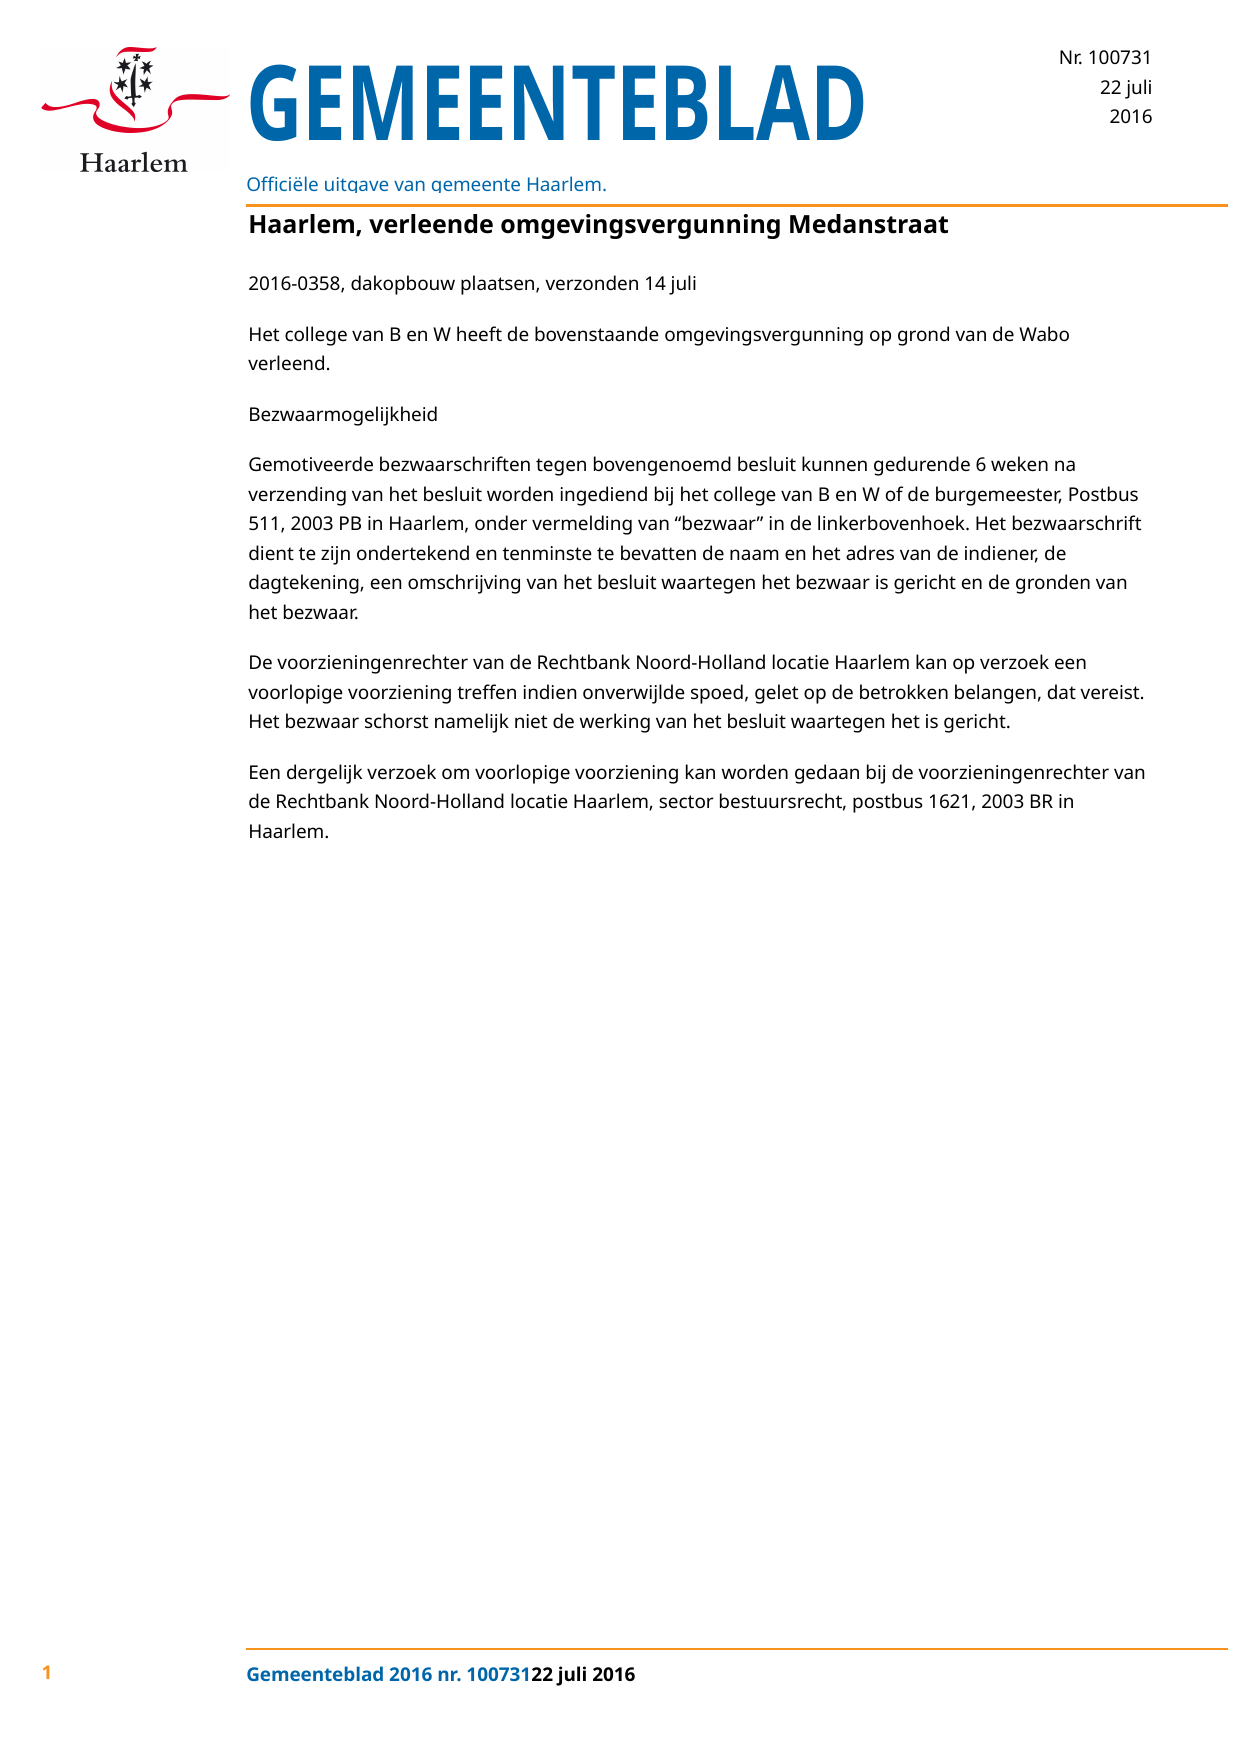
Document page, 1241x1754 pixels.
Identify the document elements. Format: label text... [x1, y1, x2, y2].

text Gemotiveerde bezwaarschriften tegen bovengenoemd besluit kunnen gedurende 6 weken na verzending van het besluit worden ingediend bij het college van B en W of de burgemeester, Postbus 511, 2003 PB in Haarlem, onder vermelding van “bezwaar” in de linkerbovenhoek. Het bezwaarschrift dient te zijn ondertekend en tenminste te bevatten de naam en het adres van de indiener, de dagtekening, een omschrijving van het besluit waartegen het bezwaar is gericht en de gronden van het bezwaar. [248, 451, 1152, 625]
text 2016-0358, dakopbouw plaatsen, verzonden 14 juli [248, 270, 1152, 296]
text Haarlem, verleende omgevingsvergunning Medanstraat [248, 207, 1152, 241]
text Bezwaarmogelijkheid [248, 401, 1152, 426]
text Het college van B en W heeft de bovenstaande omgevingsvergunning op grond van de Wabo verleend. [248, 321, 1152, 376]
text Een dergelijk verzoek om voorlopige voorziening kan worden gedaan bij de voorzieningenrechter van de Rechtbank Noord-Holland locatie Haarlem, sector bestuursrecht, postbus 1621, 2003 BR in Haarlem. [248, 759, 1152, 844]
text De voorzieningenrechter van de Rechtbank Noord-Holland locatie Haarlem kan op verzoek een voorlopige voorziening treffen indien onverwijlde spoed, gelet op de betrokken belangen, dat vereist. Het bezwaar schorst namelijk niet de werking van het besluit waartegen het is gericht. [248, 649, 1152, 734]
picture [41, 47, 231, 172]
